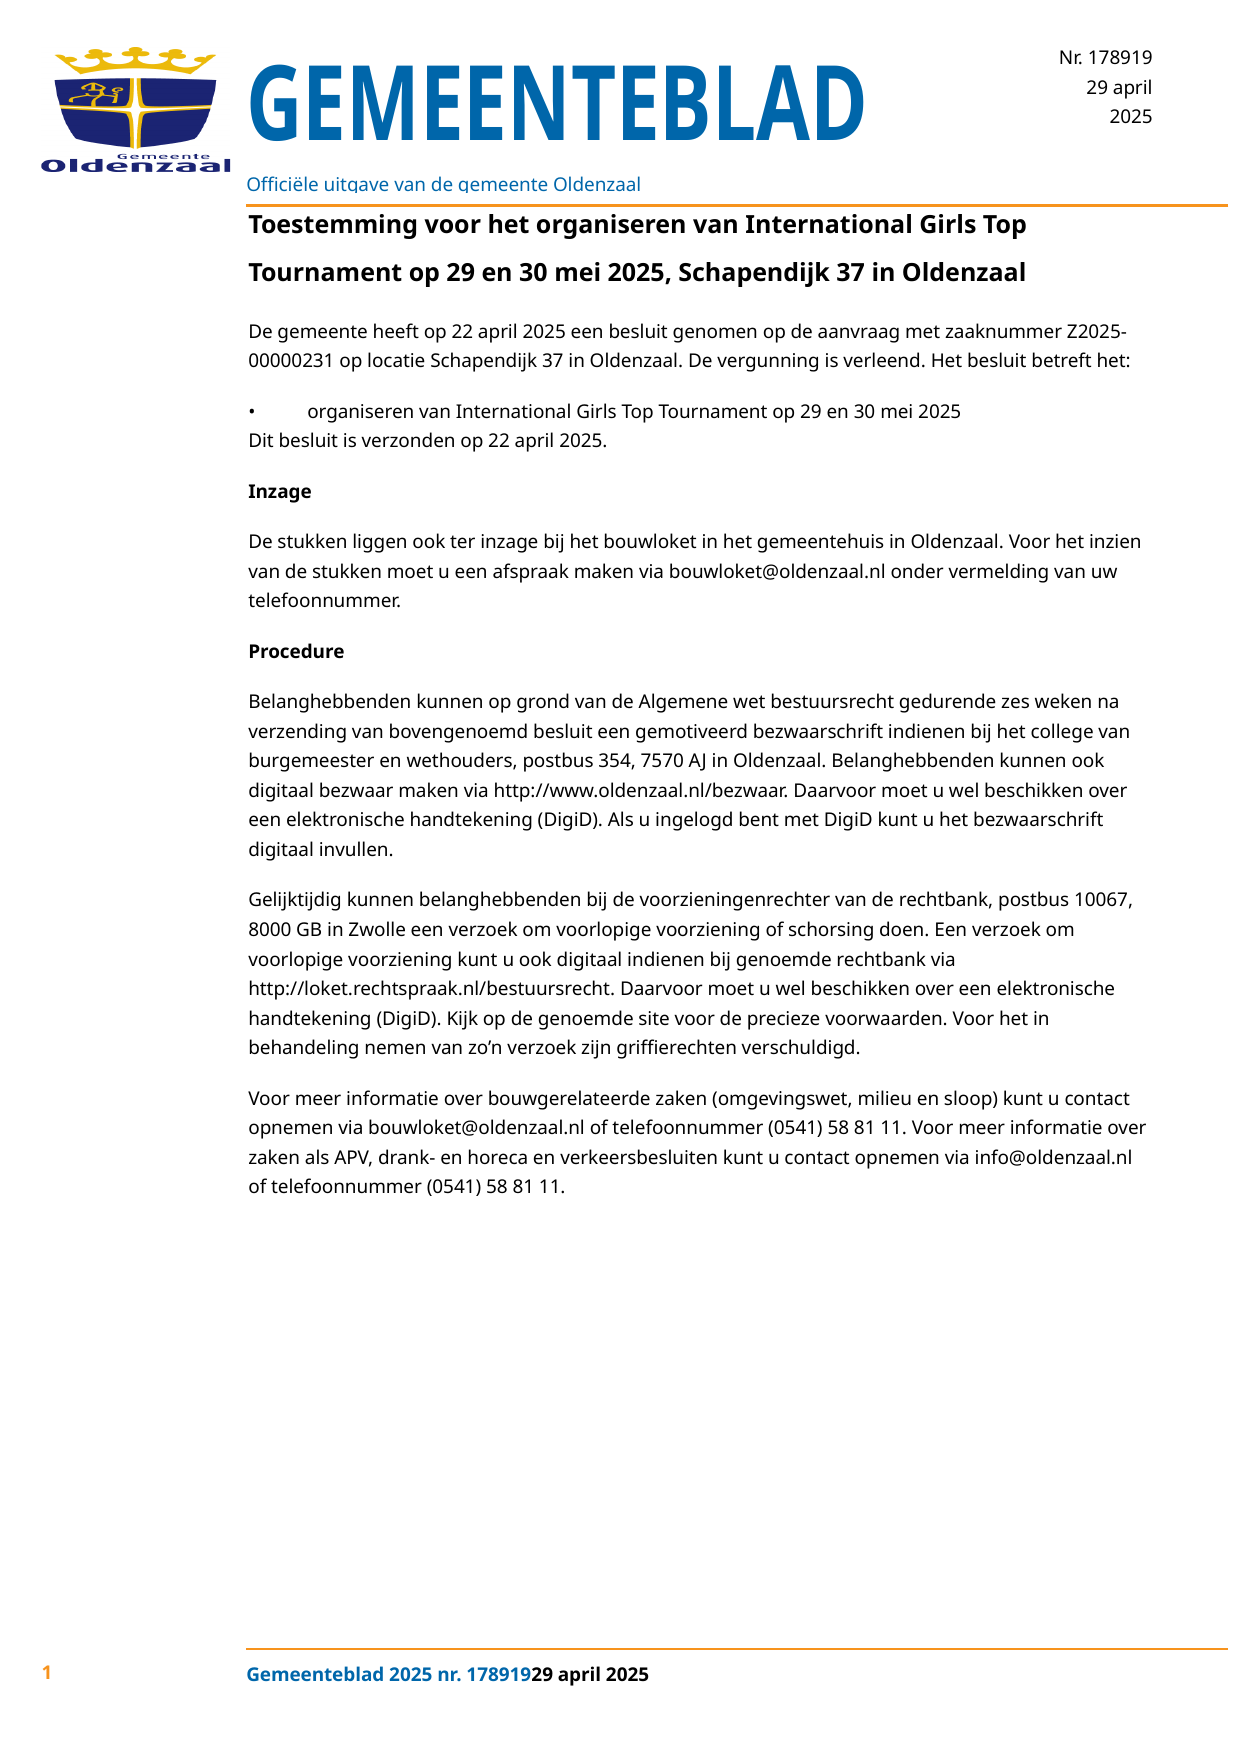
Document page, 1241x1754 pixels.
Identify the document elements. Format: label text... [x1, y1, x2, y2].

text Inzage [248, 478, 1152, 504]
list organiseren van International Girls Top Tournament op 29 en 30 mei 2025 [248, 398, 1152, 424]
text Gelijktijdig kunnen belanghebbenden bij de voorzieningenrechter van de rechtbank, postbus 10067, 8000 GB in Zwolle een verzoek om voorlopige voorziening of schorsing doen. Een verzoek om voorlopige voorziening kunt u ook digitaal indienen bij genoemde rechtbank via http://loket.rechtspraak.nl/bestuursrecht. Daarvoor moet u wel beschikken over een elektronische handtekening (DigiD). Kijk op de genoemde site voor de precieze voorwaarden. Voor het in behandeling nemen van zo’n verzoek zijn griffierechten verschuldigd. [248, 887, 1152, 1060]
text Toestemming voor het organiseren van International Girls Top Tournament op 29 en 30 mei 2025, Schapendijk 37 in Oldenzaal [248, 207, 1152, 288]
text Procedure [248, 638, 1152, 664]
text Dit besluit is verzonden op 22 april 2025. [248, 427, 1152, 453]
text De stukken liggen ook ter inzage bij het bouwloket in het gemeentehuis in Oldenzaal. Voor het inzien van de stukken moet u een afspraak maken via bouwloket@oldenzaal.nl onder vermelding van uw telefoonnummer. [248, 528, 1152, 613]
text De gemeente heeft op 22 april 2025 een besluit genomen op de aanvraag met zaaknummer Z2025-00000231 op locatie Schapendijk 37 in Oldenzaal. De vergunning is verleend. Het besluit betreft het: [248, 318, 1152, 373]
text Belanghebbenden kunnen op grond van de Algemene wet bestuursrecht gedurende zes weken na verzending van bovengenoemd besluit een gemotiveerd bezwaarschrift indienen bij het college van burgemeester en wethouders, postbus 354, 7570 AJ in Oldenzaal. Belanghebbenden kunnen ook digitaal bezwaar maken via http://www.oldenzaal.nl/bezwaar. Daarvoor moet u wel beschikken over een elektronische handtekening (DigiD). Als u ingelogd bent met DigiD kunt u het bezwaarschrift digitaal invullen. [248, 688, 1152, 862]
picture [41, 47, 231, 172]
text Voor meer informatie over bouwgerelateerde zaken (omgevingswet, milieu en sloop) kunt u contact opnemen via bouwloket@oldenzaal.nl of telefoonnummer (0541) 58 81 11. Voor meer informatie over zaken als APV, drank- en horeca en verkeersbesluiten kunt u contact opnemen via info@oldenzaal.nl of telefoonnummer (0541) 58 81 11. [248, 1085, 1152, 1199]
